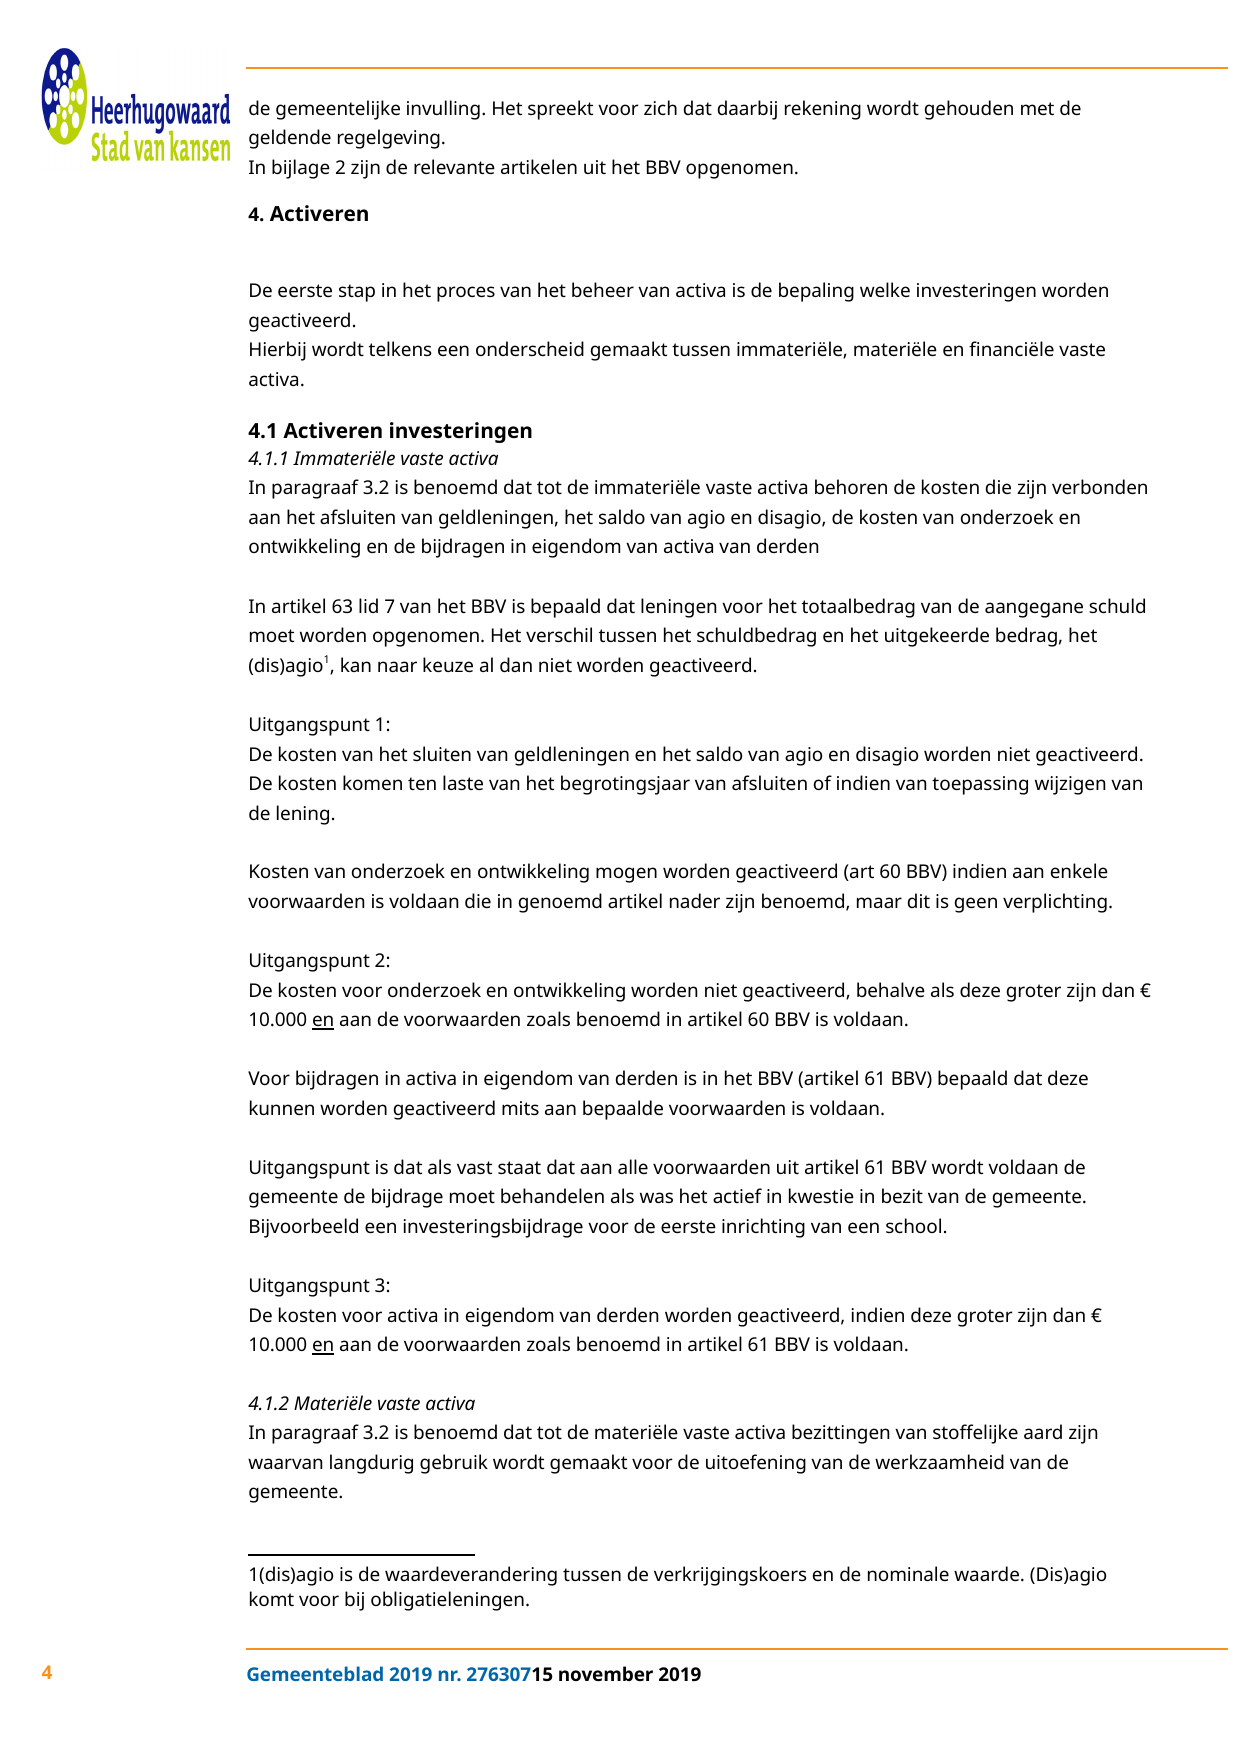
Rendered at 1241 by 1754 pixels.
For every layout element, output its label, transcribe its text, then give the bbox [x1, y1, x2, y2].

text In paragraaf 3.2 is benoemd dat tot de immateriële vaste activa behoren de kosten die zijn verbonden aan het afsluiten van geldleningen, het saldo van agio en disagio, de kosten van onderzoek en ontwikkeling en de bijdragen in eigendom van activa van derden [248, 474, 1152, 559]
text Hierbij wordt telkens een onderscheid gemaakt tussen immateriële, materiële en financiële vaste activa. [248, 336, 1152, 392]
text In artikel 63 lid 7 van het BBV is bepaald dat leningen voor het totaalbedrag van de aangegane schuld moet worden opgenomen. Het verschil tussen het schuldbedrag en het uitgekeerde bedrag, het (dis)agio, kan naar keuze al dan niet worden geactiveerd. [248, 593, 1152, 678]
text de gemeentelijke invulling. Het spreekt voor zich dat daarbij rekening wordt gehouden met de geldende regelgeving. [248, 95, 1152, 150]
text In paragraaf 3.2 is benoemd dat tot de materiële vaste activa bezittingen van stoffelijke aard zijn waarvan langdurig gebruik wordt gemaakt voor de uitoefening van de werkzaamheid van de gemeente. [248, 1419, 1152, 1504]
table_header Uitgangspunt 1: De kosten van het sluiten van geldleningen en het saldo van agio en disagio worden niet geactiveerd. De kosten komen ten laste van het begrotingsjaar van afsluiten of indien van toepassing wijzigen van de lening. [248, 711, 1152, 826]
table_header Uitgangspunt 2: De kosten voor onderzoek en ontwikkeling worden niet geactiveerd, behalve als deze groter zijn dan € 10.000 en aan de voorwaarden zoals benoemd in artikel 60 BBV is voldaan. [248, 948, 1152, 1032]
text In bijlage 2 zijn de relevante artikelen uit het BBV opgenomen. [248, 154, 1152, 180]
table_header Uitgangspunt 3: De kosten voor activa in eigendom van derden worden geactiveerd, indien deze groter zijn dan € 10.000 en aan de voorwaarden zoals benoemd in artikel 61 BBV is voldaan. [248, 1272, 1152, 1357]
text Kosten van onderzoek en ontwikkeling mogen worden geactiveerd (art 60 BBV) indien aan enkele voorwaarden is voldaan die in genoemd artikel nader zijn benoemd, maar dit is geen verplichting. [248, 858, 1152, 914]
text 4.1.1 Immateriële vaste activa [248, 445, 1152, 471]
text 4.1 Activeren investeringen [248, 416, 1152, 445]
text Voor bijdragen in activa in eigendom van derden is in het BBV (artikel 61 BBV) bepaald dat deze kunnen worden geactiveerd mits aan bepaalde voorwaarden is voldaan. [248, 1065, 1152, 1120]
text Uitgangspunt is dat als vast staat dat aan alle voorwaarden uit artikel 61 BBV wordt voldaan de gemeente de bijdrage moet behandelen als was het actief in kwestie in bezit van de gemeente. Bijvoorbeeld een investeringsbijdrage voor de eerste inrichting van een school. [248, 1154, 1152, 1239]
text 4. Activeren [248, 199, 1152, 228]
text 4.1.2 Materiële vaste activa [248, 1390, 1152, 1416]
text (dis)agio is de waardeverandering tussen de verkrijgingskoers en de nominale waarde. (Dis)agio komt voor bij obligatieleningen. [248, 1561, 1152, 1612]
picture [41, 47, 231, 172]
text De eerste stap in het proces van het beheer van activa is de bepaling welke investeringen worden geactiveerd. [248, 277, 1152, 333]
